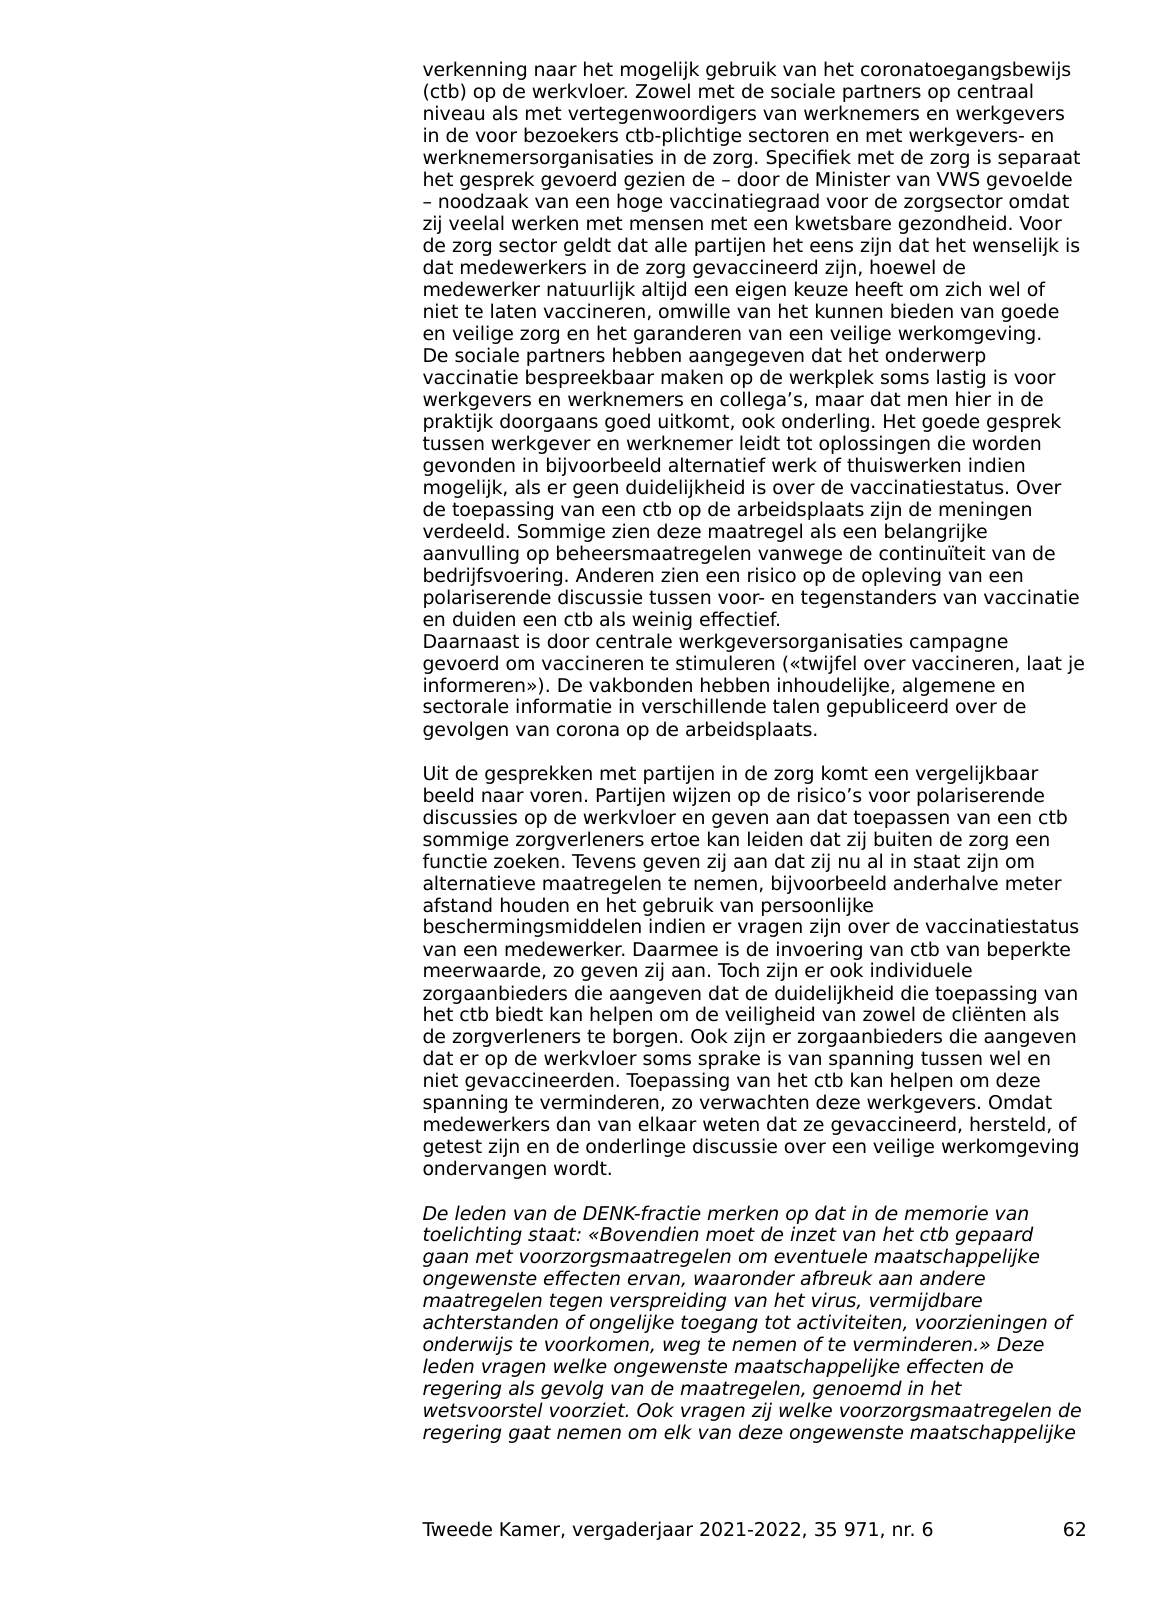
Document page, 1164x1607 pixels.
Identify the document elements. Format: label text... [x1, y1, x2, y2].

text De sociale partners hebben aangegeven dat het onderwerp vaccinatie bespreekbaar maken op de werkplek soms lastig is voor werkgevers en werknemers en collega’s, maar dat men hier in de praktijk doorgaans goed uitkomt, ook onderling. Het goede gesprek tussen werkgever en werknemer leidt tot oplossingen die worden gevonden in bijvoorbeeld alternatief werk of thuiswerken indien mogelijk, als er geen duidelijkheid is over de vaccinatiestatus. Over de toepassing van een ctb op de arbeidsplaats zijn de meningen verdeeld. Sommige zien deze maatregel als een belangrijke aanvulling op beheersmaatregelen vanwege de continuïteit van de bedrijfsvoering. Anderen zien een risico op de opleving van een polariserende discussie tussen voor- en tegenstanders van vaccinatie en duiden een ctb als weinig effectief. [422, 345, 1087, 631]
text verkenning naar het mogelijk gebruik van het coronatoegangsbewijs (ctb) op de werkvloer. Zowel met de sociale partners op centraal niveau als met vertegenwoordigers van werknemers en werkgevers in de voor bezoekers ctb-plichtige sectoren en met werkgevers- en werknemersorganisaties in de zorg. Specifiek met de zorg is separaat het gesprek gevoerd gezien de – door de Minister van VWS gevoelde – noodzaak van een hoge vaccinatiegraad voor de zorgsector omdat zij veelal werken met mensen met een kwetsbare gezondheid. Voor de zorg sector geldt dat alle partijen het eens zijn dat het wenselijk is dat medewerkers in de zorg gevaccineerd zijn, hoewel de medewerker natuurlijk altijd een eigen keuze heeft om zich wel of niet te laten vaccineren, omwille van het kunnen bieden van goede en veilige zorg en het garanderen van een veilige werkomgeving. [422, 59, 1087, 345]
text De leden van de DENK-fractie merken op dat in de memorie van toelichting staat: «Bovendien moet de inzet van het ctb gepaard gaan met voorzorgsmaatregelen om eventuele maatschappelijke ongewenste effecten ervan, waaronder afbreuk aan andere maatregelen tegen verspreiding van het virus, vermijdbare achterstanden of ongelijke toegang tot activiteiten, voorzieningen of onderwijs te voorkomen, weg te nemen of te verminderen.» Deze leden vragen welke ongewenste maatschappelijke effecten de regering als gevolg van de maatregelen, genoemd in het wetsvoorstel voorziet. Ook vragen zij welke voorzorgsmaatregelen de regering gaat nemen om elk van deze ongewenste maatschappelijke [422, 1202, 1087, 1444]
text Uit de gesprekken met partijen in de zorg komt een vergelijkbaar beeld naar voren. Partijen wijzen op de risico’s voor polariserende discussies op de werkvloer en geven aan dat toepassen van een ctb sommige zorgverleners ertoe kan leiden dat zij buiten de zorg een functie zoeken. Tevens geven zij aan dat zij nu al in staat zijn om alternatieve maatregelen te nemen, bijvoorbeeld anderhalve meter afstand houden en het gebruik van persoonlijke beschermingsmiddelen indien er vragen zijn over de vaccinatiestatus van een medewerker. Daarmee is de invoering van ctb van beperkte meerwaarde, zo geven zij aan. Toch zijn er ook individuele zorgaanbieders die aangeven dat de duidelijkheid die toepassing van het ctb biedt kan helpen om de veiligheid van zowel de cliënten als de zorgverleners te borgen. Ook zijn er zorgaanbieders die aangeven dat er op de werkvloer soms sprake is van spanning tussen wel en niet gevaccineerden. Toepassing van het ctb kan helpen om deze spanning te verminderen, zo verwachten deze werkgevers. Omdat medewerkers dan van elkaar weten dat ze gevaccineerd, hersteld, of getest zijn en de onderlinge discussie over een veilige werkomgeving ondervangen wordt. [422, 763, 1087, 1180]
text Daarnaast is door centrale werkgeversorganisaties campagne gevoerd om vaccineren te stimuleren («twijfel over vaccineren, laat je informeren»). De vakbonden hebben inhoudelijke, algemene en sectorale informatie in verschillende talen gepubliceerd over de gevolgen van corona op de arbeidsplaats. [422, 631, 1087, 740]
